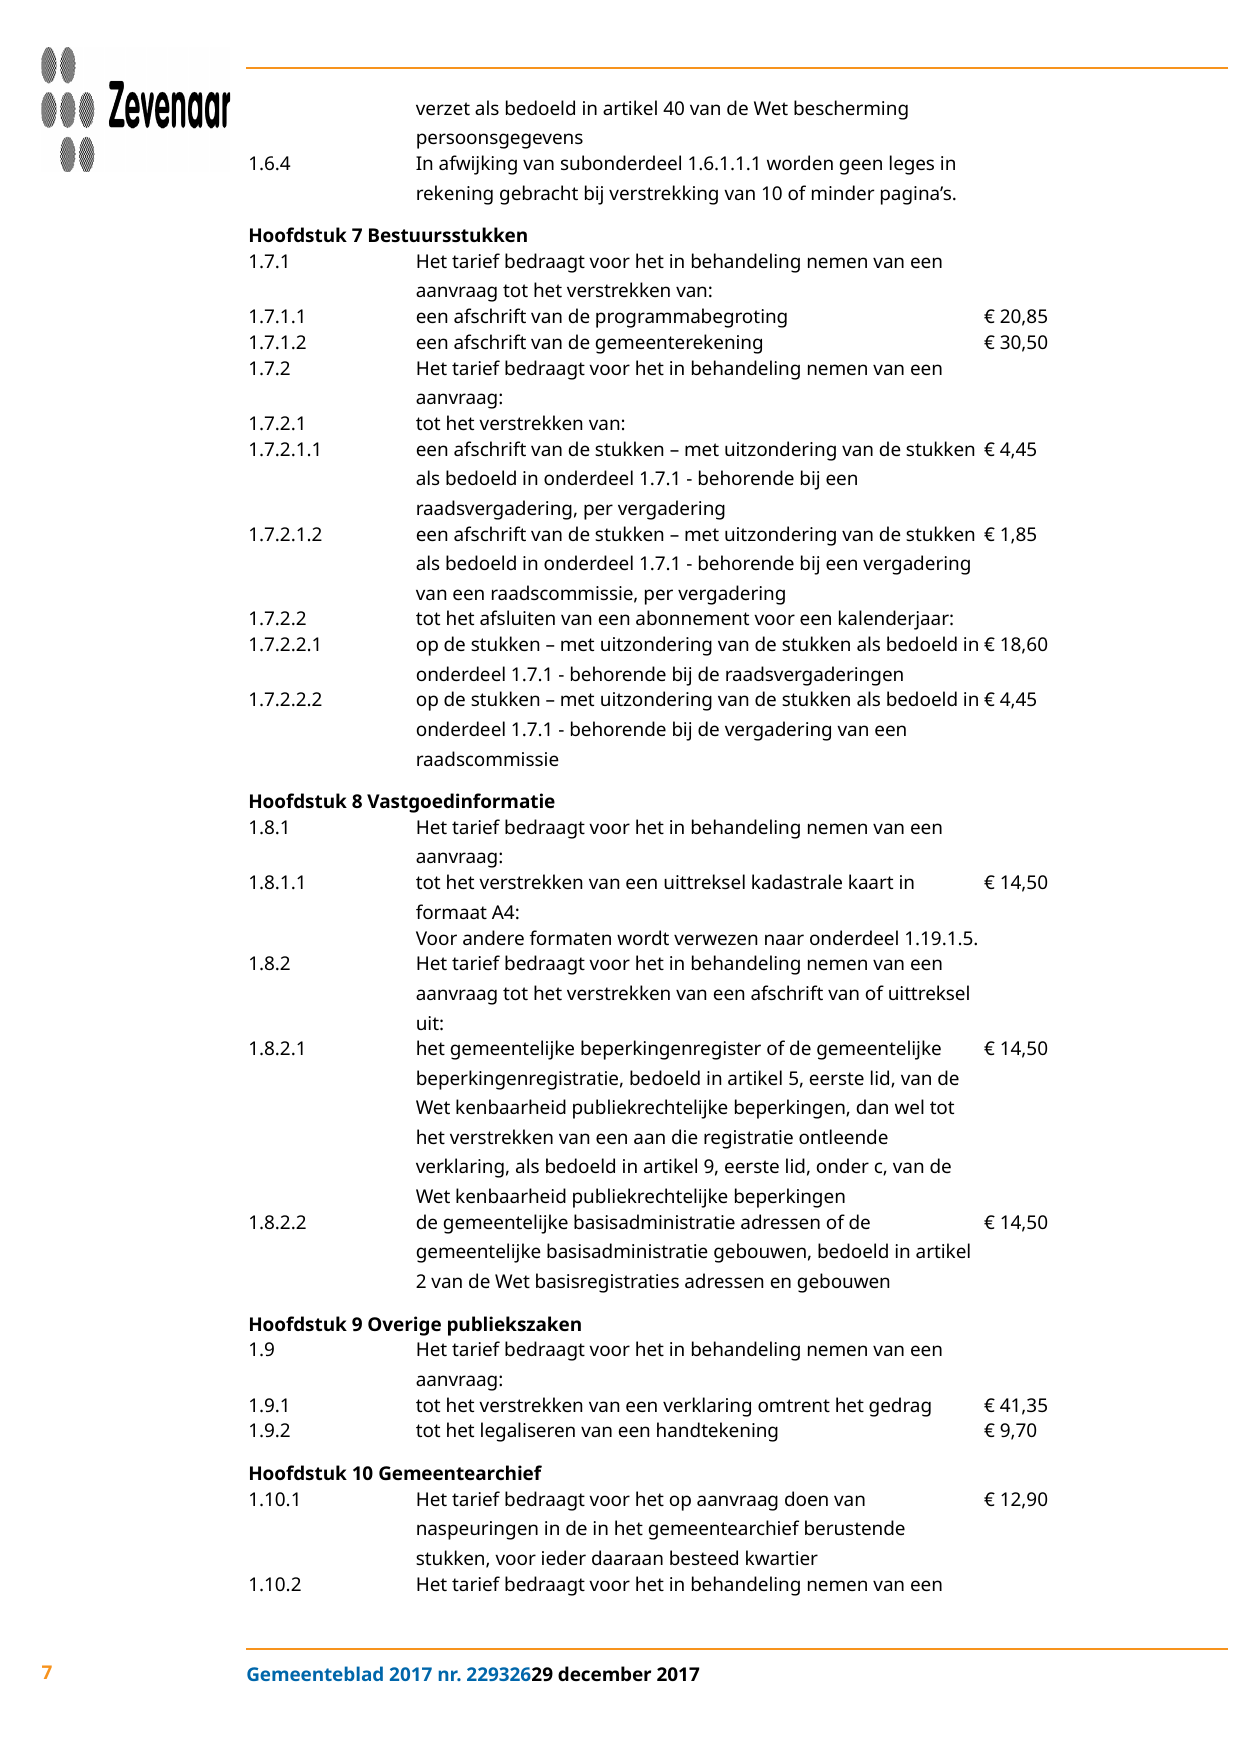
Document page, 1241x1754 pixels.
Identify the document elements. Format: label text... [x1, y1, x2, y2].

table_cell 1.7.2.1 [248, 410, 416, 436]
table_header Het tarief bedraagt voor het in behandeling nemen van een aanvraag: [416, 814, 984, 869]
table_header € 12,90 [984, 1486, 1152, 1571]
table_cell tot het verstrekken van een verklaring omtrent het gedrag [416, 1392, 984, 1418]
table_cell € 41,35 [984, 1392, 1152, 1418]
text Hoofdstuk 9 Overige publiekszaken [248, 1311, 1152, 1336]
table_cell € 30,50 [984, 329, 1152, 355]
table_cell [984, 355, 1152, 410]
table_cell Voor andere formaten wordt verwezen naar onderdeel 1.19.1.5. [416, 925, 984, 951]
table_cell 1.7.2.1.1 [248, 436, 416, 521]
table_cell 1.7.2.2 [248, 606, 416, 631]
text Hoofdstuk 8 Vastgoedinformatie [248, 788, 1152, 814]
table_header Het tarief bedraagt voor het in behandeling nemen van een aanvraag: [416, 1337, 984, 1392]
table_cell 1.7.2 [248, 355, 416, 410]
table_cell 1.7.2.2.1 [248, 631, 416, 687]
table_cell Het tarief bedraagt voor het in behandeling nemen van een aanvraag: [416, 355, 984, 410]
table_cell 1.7.2.2.2 [248, 687, 416, 772]
table_cell tot het verstrekken van een uittreksel kadastrale kaart in formaat A4: [416, 870, 984, 925]
table_cell 1.6.4 [248, 150, 416, 205]
table_header [984, 814, 1152, 869]
table_cell de gemeentelijke basisadministratie adressen of de gemeentelijke basisadministratie gebouwen, bedoeld in artikel 2 van de Wet basisregistraties adressen en gebouwen [416, 1209, 984, 1294]
table_cell 1.10.2 [248, 1571, 416, 1597]
table_cell In afwijking van subonderdeel 1.6.1.1.1 worden geen leges in rekening gebracht bij verstrekking van 10 of minder pagina’s. [416, 150, 984, 205]
text Hoofdstuk 7 Bestuursstukken [248, 222, 1152, 248]
table_cell [984, 410, 1152, 436]
table_cell [984, 95, 1152, 150]
table_cell € 14,50 [984, 1035, 1152, 1209]
table_cell Het tarief bedraagt voor het in behandeling nemen van een aanvraag tot het verstrekken van een afschrift van of uittreksel uit: [416, 951, 984, 1035]
table_cell [248, 95, 416, 150]
table_cell 1.8.2.2 [248, 1209, 416, 1294]
table_cell 1.8.1.1 [248, 870, 416, 925]
table_cell 1.8.2.1 [248, 1035, 416, 1209]
table_cell 1.9.2 [248, 1418, 416, 1443]
table_cell 1.7.1.1 [248, 303, 416, 329]
table_header Het tarief bedraagt voor het op aanvraag doen van naspeuringen in de in het gemeentearchief berustende stukken, voor ieder daaraan besteed kwartier [416, 1486, 984, 1571]
table_cell 1.9.1 [248, 1392, 416, 1418]
table_cell verzet als bedoeld in artikel 40 van de Wet bescherming persoonsgegevens [416, 95, 984, 150]
picture [41, 47, 231, 172]
table_cell € 18,60 [984, 631, 1152, 687]
table_header [984, 248, 1152, 303]
table_cell € 20,85 [984, 303, 1152, 329]
table_cell Het tarief bedraagt voor het in behandeling nemen van een [416, 1571, 984, 1597]
table_cell [984, 951, 1152, 1035]
table_cell [984, 606, 1152, 631]
table_cell € 14,50 [984, 1209, 1152, 1294]
table_cell € 4,45 [984, 687, 1152, 772]
table_cell het gemeentelijke beperkingenregister of de gemeentelijke beperkingenregistratie, bedoeld in artikel 5, eerste lid, van de Wet kenbaarheid publiekrechtelijke beperkingen, dan wel tot het verstrekken van een aan die registratie ontleende verklaring, als bedoeld in artikel 9, eerste lid, onder c, van de Wet kenbaarheid publiekrechtelijke beperkingen [416, 1035, 984, 1209]
table_cell € 14,50 [984, 870, 1152, 925]
table_cell [984, 1571, 1152, 1597]
table_cell tot het afsluiten van een abonnement voor een kalenderjaar: [416, 606, 984, 631]
table_cell een afschrift van de stukken – met uitzondering van de stukken als bedoeld in onderdeel 1.7.1 - behorende bij een vergadering van een raadscommissie, per vergadering [416, 521, 984, 606]
table_cell 1.8.2 [248, 951, 416, 1035]
table_header 1.7.1 [248, 248, 416, 303]
text Hoofdstuk 10 Gemeentearchief [248, 1460, 1152, 1486]
table_cell een afschrift van de gemeenterekening [416, 329, 984, 355]
table_header 1.9 [248, 1337, 416, 1392]
table_header 1.10.1 [248, 1486, 416, 1571]
table_cell op de stukken – met uitzondering van de stukken als bedoeld in onderdeel 1.7.1 - behorende bij de vergadering van een raadscommissie [416, 687, 984, 772]
table_header 1.8.1 [248, 814, 416, 869]
table_cell 1.7.2.1.2 [248, 521, 416, 606]
table_cell € 4,45 [984, 436, 1152, 521]
table_cell tot het verstrekken van: [416, 410, 984, 436]
table_cell € 9,70 [984, 1418, 1152, 1443]
table_cell 1.7.1.2 [248, 329, 416, 355]
table_cell een afschrift van de stukken – met uitzondering van de stukken als bedoeld in onderdeel 1.7.1 - behorende bij een raadsvergadering, per vergadering [416, 436, 984, 521]
table_cell [984, 150, 1152, 205]
table_cell een afschrift van de programmabegroting [416, 303, 984, 329]
table_cell op de stukken – met uitzondering van de stukken als bedoeld in onderdeel 1.7.1 - behorende bij de raadsvergaderingen [416, 631, 984, 687]
table_cell € 1,85 [984, 521, 1152, 606]
table_header Het tarief bedraagt voor het in behandeling nemen van een aanvraag tot het verstrekken van: [416, 248, 984, 303]
table_cell [248, 925, 416, 951]
table_header [984, 1337, 1152, 1392]
table_cell [984, 925, 1152, 951]
table_cell tot het legaliseren van een handtekening [416, 1418, 984, 1443]
